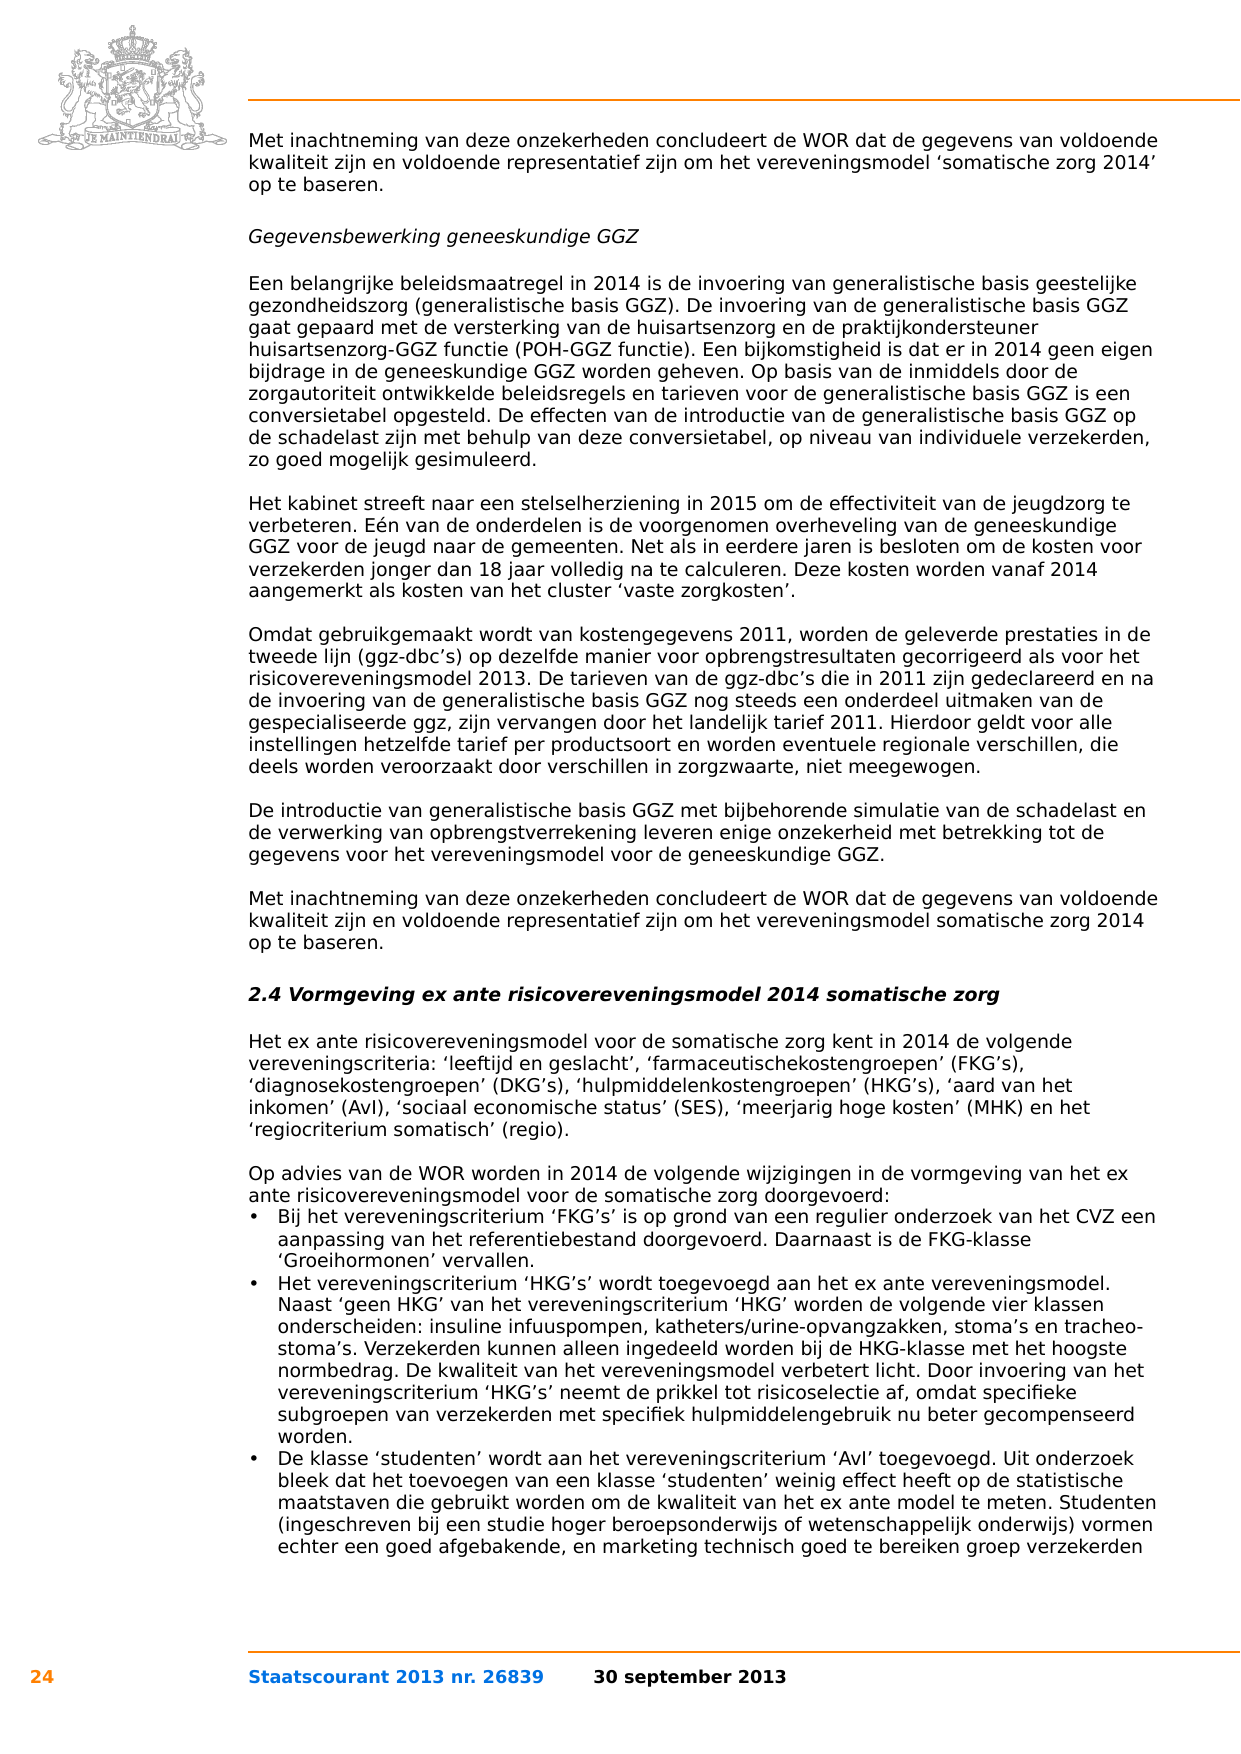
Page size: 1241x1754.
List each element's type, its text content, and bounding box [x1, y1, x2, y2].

text Een belangrijke beleidsmaatregel in 2014 is de invoering van generalistische basis geestelijke gezondheidszorg (generalistische basis GGZ). De invoering van de generalistische basis GGZ gaat gepaard met de versterking van de huisartsenzorg en de praktijkondersteuner huisartsenzorg-GGZ functie (POH-GGZ functie). Een bijkomstigheid is dat er in 2014 geen eigen bijdrage in de geneeskundige GGZ worden geheven. Op basis van de inmiddels door de zorgautoriteit ontwikkelde beleidsregels en tarieven voor de generalistische basis GGZ is een conversietabel opgesteld. De effecten van de introductie van de generalistische basis GGZ op de schadelast zijn met behulp van deze conversietabel, op niveau van individuele verzekerden, zo goed mogelijk gesimuleerd. [248, 273, 1163, 471]
text • De klasse ‘studenten’ wordt aan het vereveningscriterium ‘AvI’ toegevoegd. Uit onderzoek bleek dat het toevoegen van een klasse ‘studenten’ weinig effect heeft op de statistische maatstaven die gebruikt worden om de kwaliteit van het ex ante model te meten. Studenten (ingeschreven bij een studie hoger beroepsonderwijs of wetenschappelijk onderwijs) vormen echter een goed afgebakende, en marketing technisch goed te bereiken groep verzekerden [248, 1448, 1163, 1558]
text Het ex ante risicovereveningsmodel voor de somatische zorg kent in 2014 de volgende vereveningscriteria: ‘leeftijd en geslacht’, ‘farmaceutischekostengroepen’ (FKG’s), ‘diagnosekostengroepen’ (DKG’s), ‘hulpmiddelenkostengroepen’ (HKG’s), ‘aard van het inkomen’ (AvI), ‘sociaal economische status’ (SES), ‘meerjarig hoge kosten’ (MHK) en het ‘regiocriterium somatisch’ (regio). [248, 1031, 1163, 1141]
text Met inachtneming van deze onzekerheden concludeert de WOR dat de gegevens van voldoende kwaliteit zijn en voldoende representatief zijn om het vereveningsmodel ‘somatische zorg 2014’ op te baseren. [248, 130, 1163, 196]
text • Bij het vereveningscriterium ‘FKG’s’ is op grond van een regulier onderzoek van het CVZ een aanpassing van het referentiebestand doorgevoerd. Daarnaast is de FKG-klasse ‘Groeihormonen’ vervallen. [248, 1206, 1163, 1272]
text Op advies van de WOR worden in 2014 de volgende wijzigingen in de vormgeving van het ex ante risicovereveningsmodel voor de somatische zorg doorgevoerd: [248, 1162, 1163, 1206]
text Met inachtneming van deze onzekerheden concludeert de WOR dat de gegevens van voldoende kwaliteit zijn en voldoende representatief zijn om het vereveningsmodel somatische zorg 2014 op te baseren. [248, 888, 1163, 954]
text De introductie van generalistische basis GGZ met bijbehorende simulatie van de schadelast en de verwerking van opbrengstverrekening leveren enige onzekerheid met betrekking tot de gegevens voor het vereveningsmodel voor de geneeskundige GGZ. [248, 800, 1163, 866]
picture [38, 25, 227, 150]
text Omdat gebruikgemaakt wordt van kostengegevens 2011, worden de geleverde prestaties in de tweede lijn (ggz-dbc’s) op dezelfde manier voor opbrengstresultaten gecorrigeerd als voor het risicovereveningsmodel 2013. De tarieven van de ggz-dbc’s die in 2011 zijn gedeclareerd en na de invoering van de generalistische basis GGZ nog steeds een onderdeel uitmaken van de gespecialiseerde ggz, zijn vervangen door het landelijk tarief 2011. Hierdoor geldt voor alle instellingen hetzelfde tarief per productsoort en worden eventuele regionale verschillen, die deels worden veroorzaakt door verschillen in zorgzwaarte, niet meegewogen. [248, 624, 1163, 778]
subtitle Gegevensbewerking geneeskundige GGZ [248, 226, 1163, 248]
text Het kabinet streeft naar een stelselherziening in 2015 om de effectiviteit van de jeugdzorg te verbeteren. Eén van de onderdelen is de voorgenomen overheveling van de geneeskundige GGZ voor de jeugd naar de gemeenten. Net als in eerdere jaren is besloten om de kosten voor verzekerden jonger dan 18 jaar volledig na te calculeren. Deze kosten worden vanaf 2014 aangemerkt als kosten van het cluster ‘vaste zorgkosten’. [248, 492, 1163, 602]
subtitle 2.4 Vormgeving ex ante risicovereveningsmodel 2014 somatische zorg [248, 984, 1163, 1006]
text • Het vereveningscriterium ‘HKG’s’ wordt toegevoegd aan het ex ante vereveningsmodel. Naast ‘geen HKG’ van het vereveningscriterium ‘HKG’ worden de volgende vier klassen onderscheiden: insuline infuuspompen, katheters/urine-opvangzakken, stoma’s en tracheo-stoma’s. Verzekerden kunnen alleen ingedeeld worden bij de HKG-klasse met het hoogste normbedrag. De kwaliteit van het vereveningsmodel verbetert licht. Door invoering van het vereveningscriterium ‘HKG’s’ neemt de prikkel tot risicoselectie af, omdat specifieke subgroepen van verzekerden met specifiek hulpmiddelengebruik nu beter gecompenseerd worden. [248, 1272, 1163, 1448]
